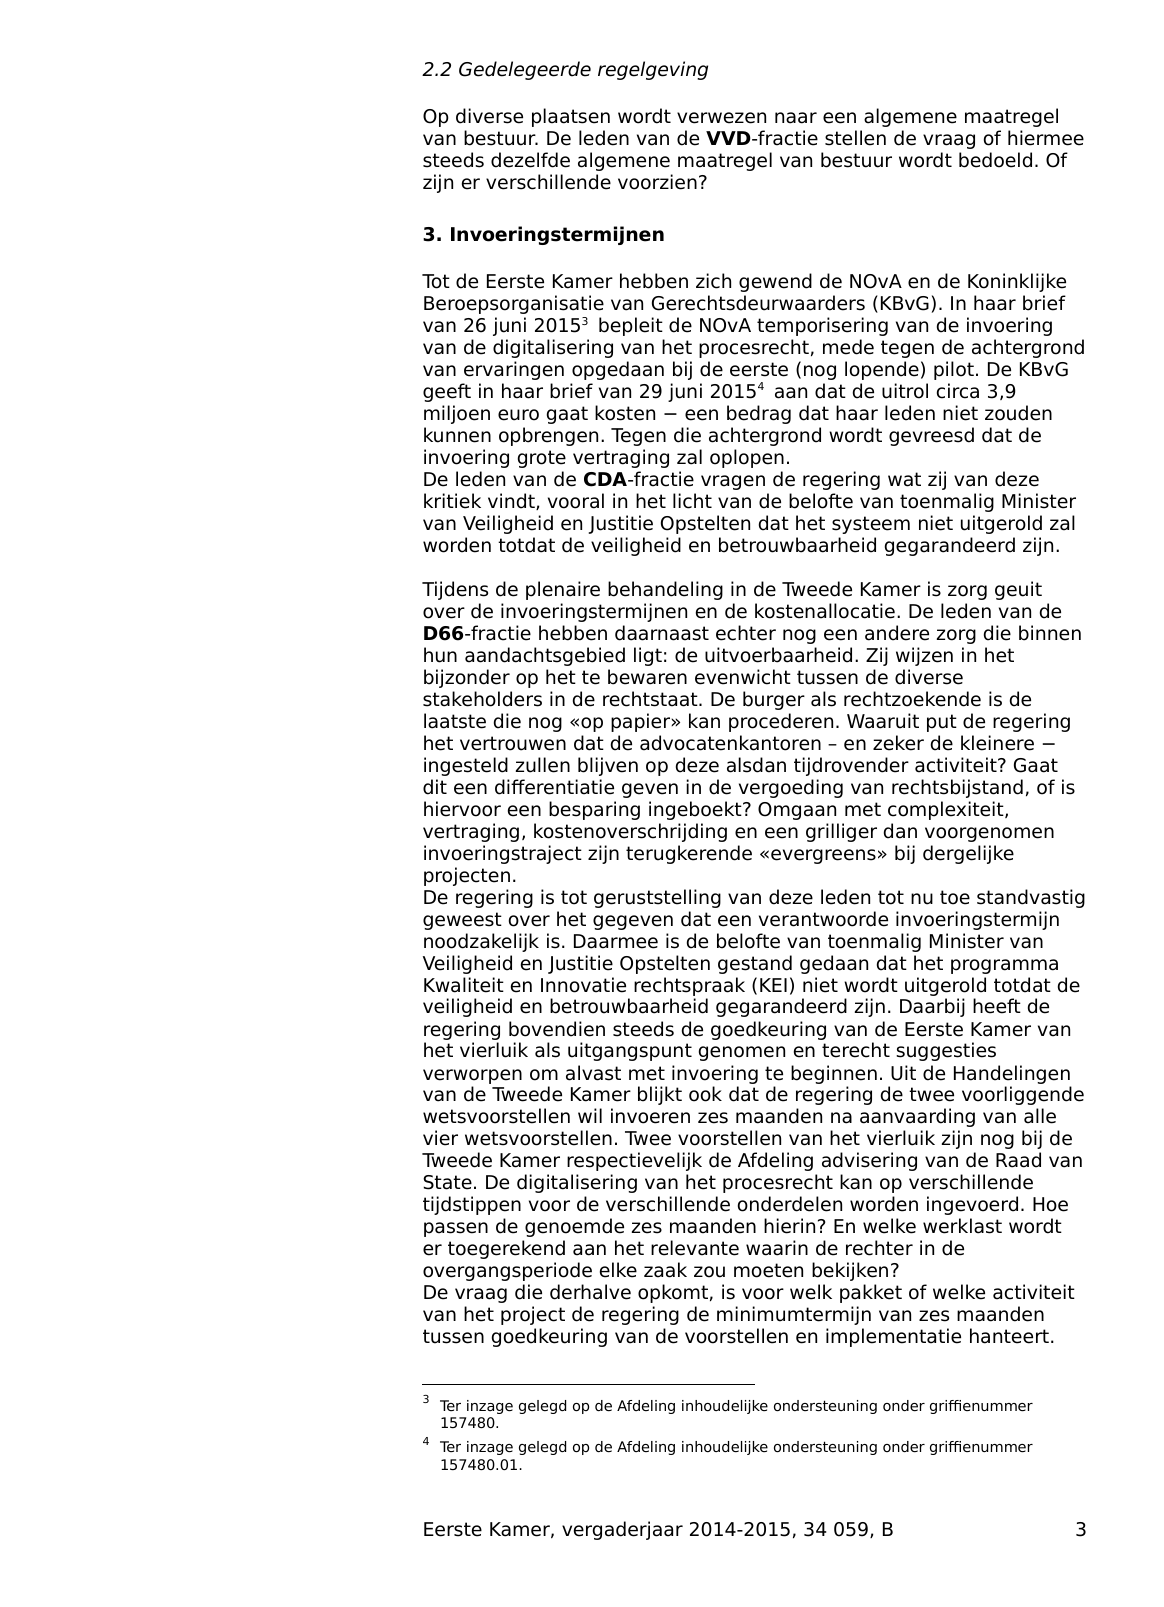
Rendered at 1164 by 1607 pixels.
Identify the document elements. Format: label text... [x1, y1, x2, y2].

text Ter inzage gelegd op de Afdeling inhoudelijke ondersteuning onder griffienummer 157480. [422, 1393, 1087, 1432]
text Tijdens de plenaire behandeling in de Tweede Kamer is zorg geuit over de invoeringstermijnen en de kostenallocatie. De leden van de D66-fractie hebben daarnaast echter nog een andere zorg die binnen hun aandachtsgebied ligt: de uitvoerbaarheid. Zij wijzen in het bijzonder op het te bewaren evenwicht tussen de diverse stakeholders in de rechtstaat. De burger als rechtzoekende is de laatste die nog «op papier» kan procederen. Waaruit put de regering het vertrouwen dat de advocatenkantoren – en zeker de kleinere − ingesteld zullen blijven op deze alsdan tijdrovender activiteit? Gaat dit een differentiatie geven in de vergoeding van rechtsbijstand, of is hiervoor een besparing ingeboekt? Omgaan met complexiteit, vertraging, kostenoverschrijding en een grilliger dan voorgenomen invoeringstraject zijn terugkerende «evergreens» bij dergelijke projecten. [422, 579, 1087, 887]
text Ter inzage gelegd op de Afdeling inhoudelijke ondersteuning onder griffienummer 157480.01. [422, 1435, 1087, 1474]
text Tot de Eerste Kamer hebben zich gewend de NOvA en de Koninklijke Beroepsorganisatie van Gerechtsdeurwaarders (KBvG). In haar brief van 26 juni 2015 bepleit de NOvA temporisering van de invoering van de digitalisering van het procesrecht, mede tegen de achtergrond van ervaringen opgedaan bij de eerste (nog lopende) pilot. De KBvG geeft in haar brief van 29 juni 2015 aan dat de uitrol circa 3,9 miljoen euro gaat kosten − een bedrag dat haar leden niet zouden kunnen opbrengen. Tegen die achtergrond wordt gevreesd dat de invoering grote vertraging zal oplopen. [422, 271, 1087, 469]
text Op diverse plaatsen wordt verwezen naar een algemene maatregel van bestuur. De leden van de VVD-fractie stellen de vraag of hiermee steeds dezelfde algemene maatregel van bestuur wordt bedoeld. Of zijn er verschillende voorzien? [422, 106, 1087, 194]
text De regering is tot geruststelling van deze leden tot nu toe standvastig geweest over het gegeven dat een verantwoorde invoeringstermijn noodzakelijk is. Daarmee is de belofte van toenmalig Minister van Veiligheid en Justitie Opstelten gestand gedaan dat het programma Kwaliteit en Innovatie rechtspraak (KEI) niet wordt uitgerold totdat de veiligheid en betrouwbaarheid gegarandeerd zijn. Daarbij heeft de regering bovendien steeds de goedkeuring van de Eerste Kamer van het vierluik als uitgangspunt genomen en terecht suggesties verworpen om alvast met invoering te beginnen. Uit de Handelingen van de Tweede Kamer blijkt ook dat de regering de twee voorliggende wetsvoorstellen wil invoeren zes maanden na aanvaarding van alle vier wetsvoorstellen. Twee voorstellen van het vierluik zijn nog bij de Tweede Kamer respectievelijk de Afdeling advisering van de Raad van State. De digitalisering van het procesrecht kan op verschillende tijdstippen voor de verschillende onderdelen worden ingevoerd. Hoe passen de genoemde zes maanden hierin? En welke werklast wordt er toegerekend aan het relevante waarin de rechter in de overgangsperiode elke zaak zou moeten bekijken? [422, 887, 1087, 1282]
text De vraag die derhalve opkomt, is voor welk pakket of welke activiteit van het project de regering de minimumtermijn van zes maanden tussen goedkeuring van de voorstellen en implementatie hanteert. [422, 1282, 1087, 1348]
subtitle 2.2 Gedelegeerde regelgeving [422, 59, 1087, 81]
subtitle 3. Invoeringstermijnen [422, 224, 1087, 246]
text De leden van de CDA-fractie vragen de regering wat zij van deze kritiek vindt, vooral in het licht van de belofte van toenmalig Minister van Veiligheid en Justitie Opstelten dat het systeem niet uitgerold zal worden totdat de veiligheid en betrouwbaarheid gegarandeerd zijn. [422, 469, 1087, 557]
